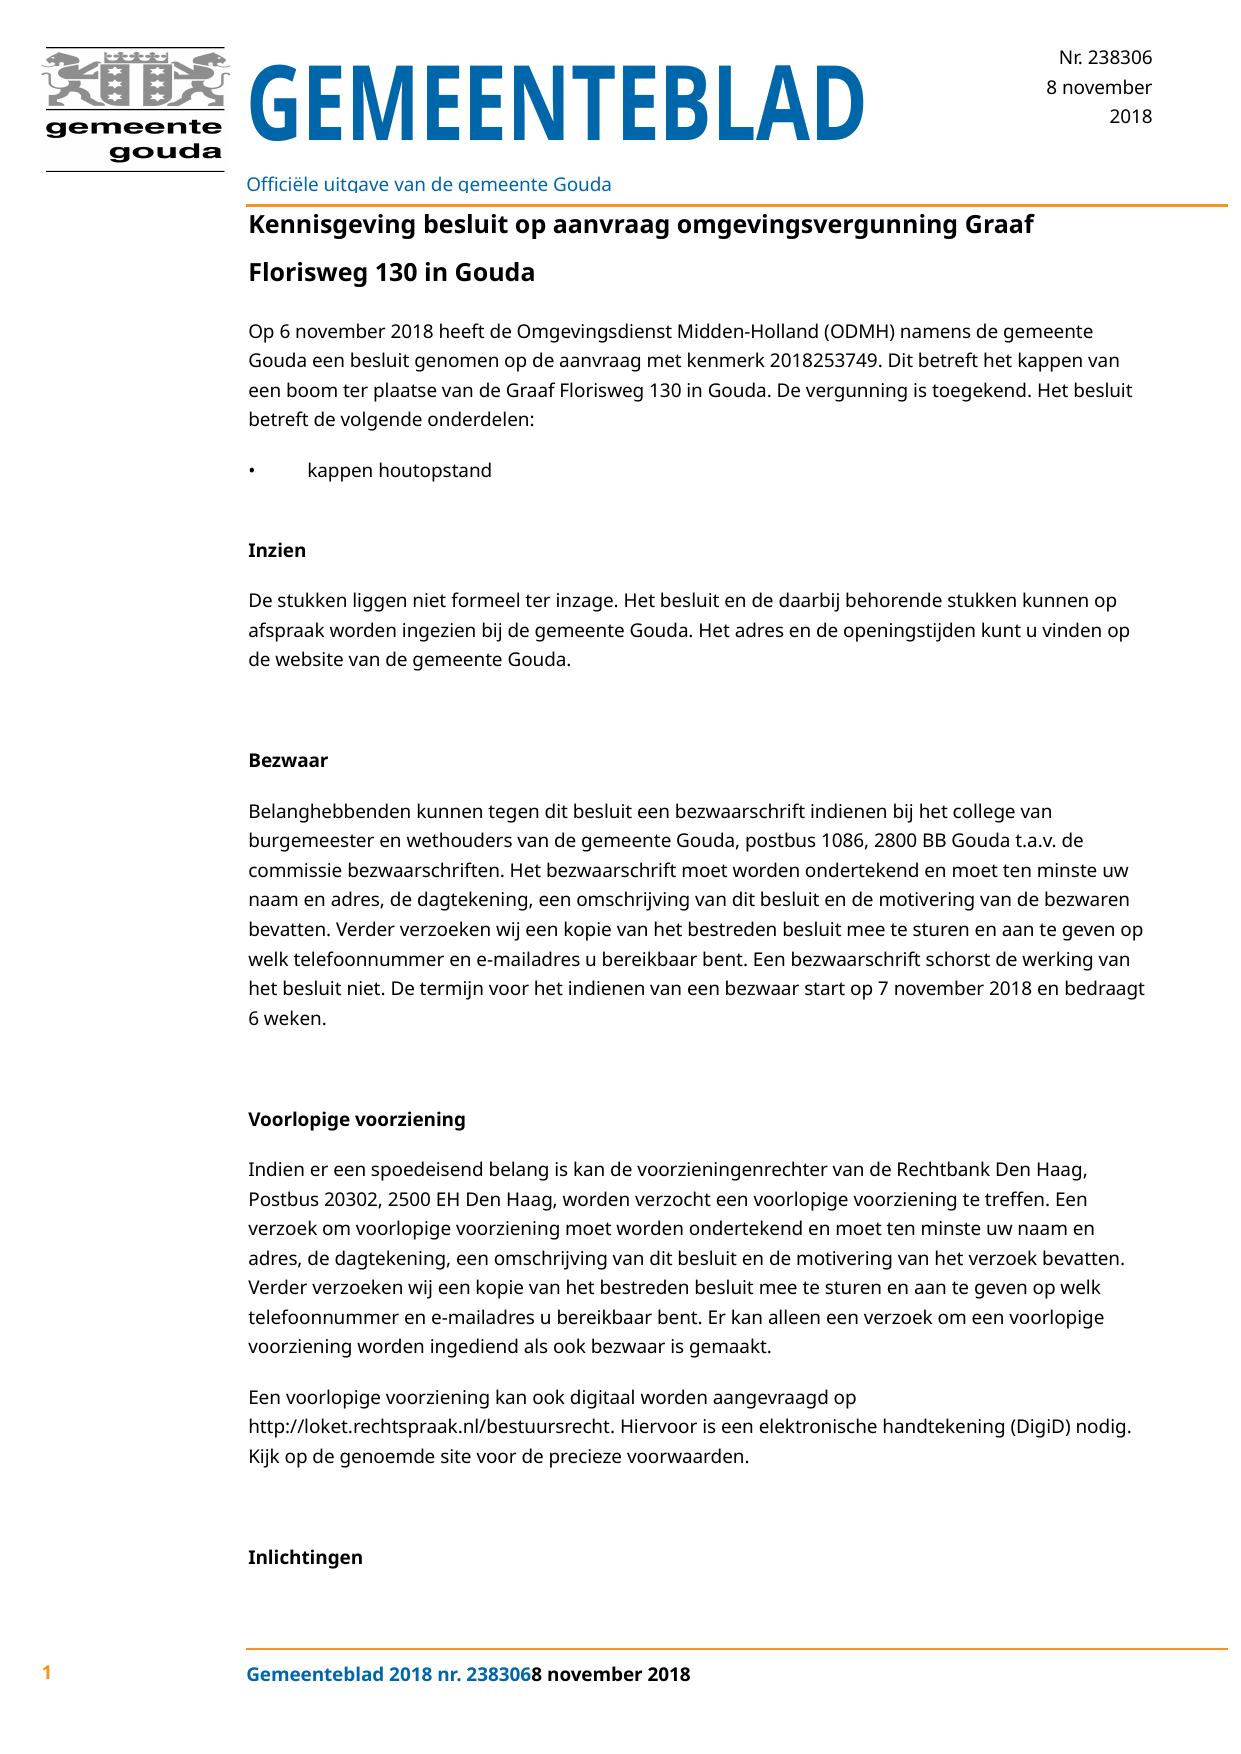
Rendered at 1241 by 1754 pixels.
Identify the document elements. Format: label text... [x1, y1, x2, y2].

text Kennisgeving besluit op aanvraag omgevingsvergunning Graaf Florisweg 130 in Gouda [248, 207, 1152, 288]
text Voorlopige voorziening [248, 1106, 1152, 1132]
text Indien er een spoedeisend belang is kan de voorzieningenrechter van de Rechtbank Den Haag, Postbus 20302, 2500 EH Den Haag, worden verzocht een voorlopige voorziening te treffen. Een verzoek om voorlopige voorziening moet worden ondertekend en moet ten minste uw naam en adres, de dagtekening, een omschrijving van dit besluit en de motivering van het verzoek bevatten. Verder verzoeken wij een kopie van het bestreden besluit mee te sturen en aan te geven op welk telefoonnummer en e-mailadres u bereikbaar bent. Er kan alleen een verzoek om een voorlopige voorziening worden ingediend als ook bezwaar is gemaakt. [248, 1156, 1152, 1359]
text Inzien [248, 537, 1152, 563]
text Op 6 november 2018 heeft de Omgevingsdienst Midden-Holland (ODMH) namens de gemeente Gouda een besluit genomen op de aanvraag met kenmerk 2018253749. Dit betreft het kappen van een boom ter plaatse van de Graaf Florisweg 130 in Gouda. De vergunning is toegekend. Het besluit betreft de volgende onderdelen: [248, 318, 1152, 432]
text Een voorlopige voorziening kan ook digitaal worden aangevraagd op http://loket.rechtspraak.nl/bestuursrecht. Hiervoor is een elektronische handtekening (DigiD) nodig. Kijk op de genoemde site voor de precieze voorwaarden. [248, 1384, 1152, 1469]
text De stukken liggen niet formeel ter inzage. Het besluit en de daarbij behorende stukken kunnen op afspraak worden ingezien bij de gemeente Gouda. Het adres en de openingstijden kunt u vinden op de website van de gemeente Gouda. [248, 587, 1152, 672]
text Bezwaar [248, 747, 1152, 773]
text Belanghebbenden kunnen tegen dit besluit een bezwaarschrift indienen bij het college van burgemeester en wethouders van de gemeente Gouda, postbus 1086, 2800 BB Gouda t.a.v. de commissie bezwaarschriften. Het bezwaarschrift moet worden ondertekend en moet ten minste uw naam en adres, de dagtekening, een omschrijving van dit besluit en de motivering van de bezwaren bevatten. Verder verzoeken wij een kopie van het bestreden besluit mee te sturen en aan te geven op welk telefoonnummer en e-mailadres u bereikbaar bent. Een bezwaarschrift schorst de werking van het besluit niet. De termijn voor het indienen van een bezwaar start op 7 november 2018 en bedraagt 6 weken. [248, 798, 1152, 1031]
text Inlichtingen [248, 1544, 1152, 1570]
picture [41, 47, 231, 172]
list kappen houtopstand [248, 457, 1152, 483]
